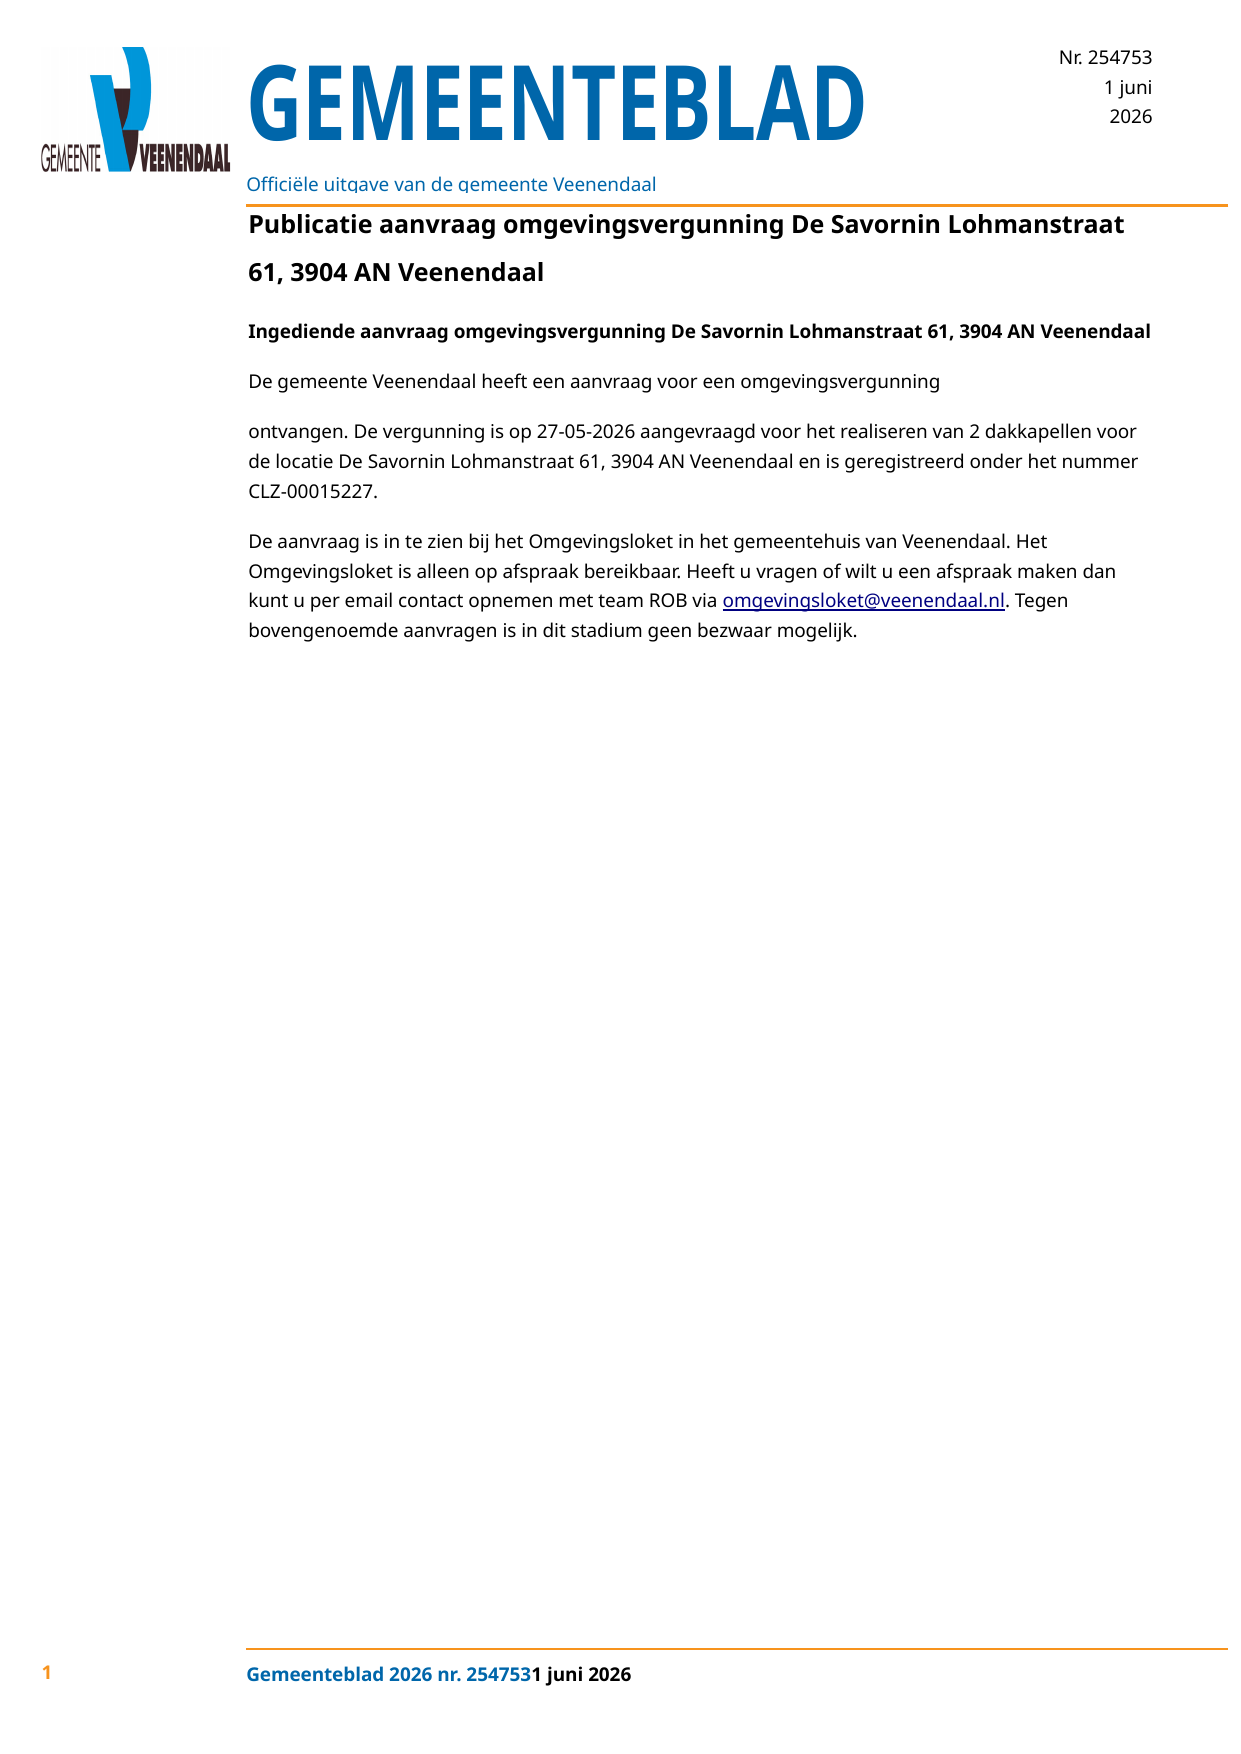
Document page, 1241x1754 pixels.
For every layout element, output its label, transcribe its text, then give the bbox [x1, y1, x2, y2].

picture [41, 47, 130, 172]
text De aanvraag is in te zien bij het Omgevingsloket in het gemeentehuis van Veenendaal. Het Omgevingsloket is alleen op afspraak bereikbaar. Heeft u vragen of wilt u een afspraak maken dan kunt u per email contact opnemen met team ROB via omgevingsloket@veenendaal.nl. Tegen bovengenoemde aanvragen is in dit stadium geen bezwaar mogelijk. [248, 528, 1152, 643]
text Ingediende aanvraag omgevingsvergunning De Savornin Lohmanstraat 61, 3904 AN Veenendaal [248, 318, 1152, 344]
text De gemeente Veenendaal heeft een aanvraag voor een omgevingsvergunning [248, 368, 1152, 394]
text Publicatie aanvraag omgevingsvergunning De Savornin Lohmanstraat 61, 3904 AN Veenendaal [248, 207, 1152, 288]
text ontvangen. De vergunning is op 27-05-2026 aangevraagd voor het realiseren van 2 dakkapellen voor de locatie De Savornin Lohmanstraat 61, 3904 AN Veenendaal en is geregistreerd onder het nummer CLZ-00015227. [248, 419, 1152, 504]
picture [123, 47, 231, 172]
